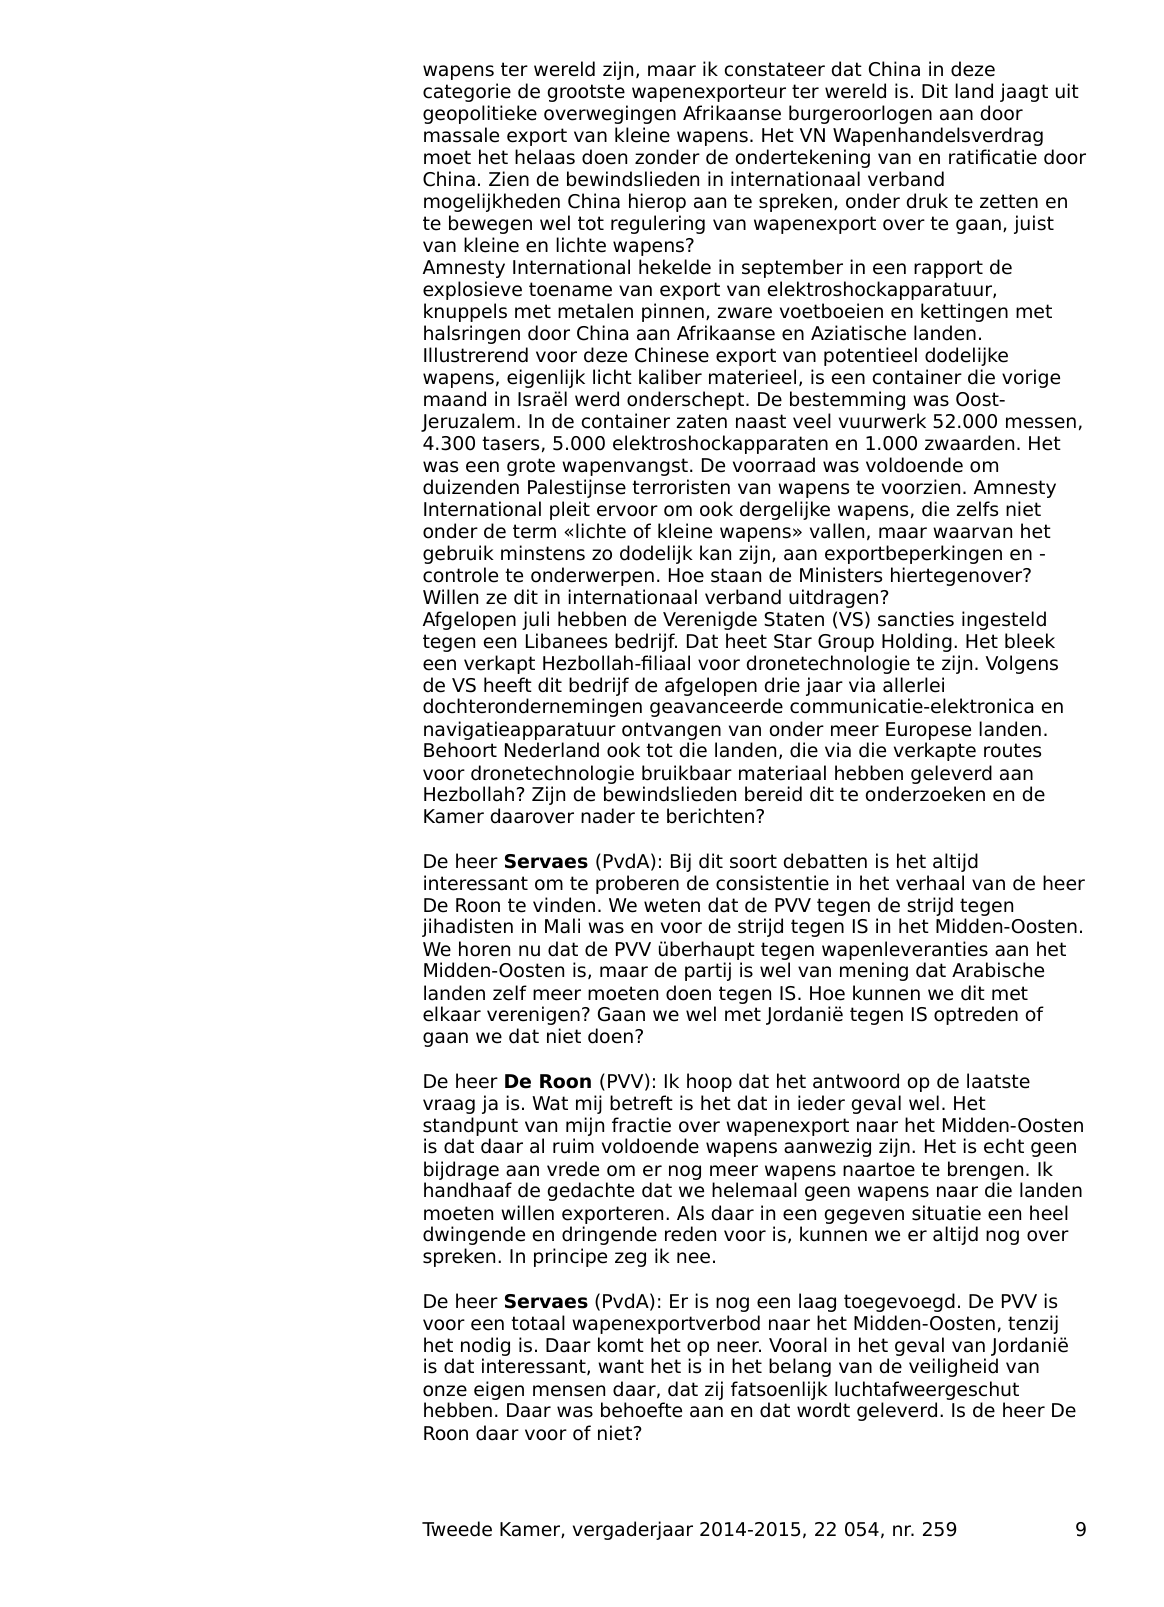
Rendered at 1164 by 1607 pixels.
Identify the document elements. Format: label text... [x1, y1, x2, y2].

text De heer De Roon (PVV): Ik hoop dat het antwoord op de laatste vraag ja is. Wat mij betreft is het dat in ieder geval wel. Het standpunt van mijn fractie over wapenexport naar het Midden-Oosten is dat daar al ruim voldoende wapens aanwezig zijn. Het is echt geen bijdrage aan vrede om er nog meer wapens naartoe te brengen. Ik handhaaf de gedachte dat we helemaal geen wapens naar die landen moeten willen exporteren. Als daar in een gegeven situatie een heel dwingende en dringende reden voor is, kunnen we er altijd nog over spreken. In principe zeg ik nee. [422, 1071, 1087, 1268]
text Afgelopen juli hebben de Verenigde Staten (VS) sancties ingesteld tegen een Libanees bedrijf. Dat heet Star Group Holding. Het bleek een verkapt Hezbollah-filiaal voor dronetechnologie te zijn. Volgens de VS heeft dit bedrijf de afgelopen drie jaar via allerlei dochterondernemingen geavanceerde communicatie-elektronica en navigatieapparatuur ontvangen van onder meer Europese landen. Behoort Nederland ook tot die landen, die via die verkapte routes voor dronetechnologie bruikbaar materiaal hebben geleverd aan Hezbollah? Zijn de bewindslieden bereid dit te onderzoeken en de Kamer daarover nader te berichten? [422, 608, 1087, 828]
text De heer Servaes (PvdA): Bij dit soort debatten is het altijd interessant om te proberen de consistentie in het verhaal van de heer De Roon te vinden. We weten dat de PVV tegen de strijd tegen jihadisten in Mali was en voor de strijd tegen IS in het Midden-Oosten. We horen nu dat de PVV überhaupt tegen wapenleveranties aan het Midden-Oosten is, maar de partij is wel van mening dat Arabische landen zelf meer moeten doen tegen IS. Hoe kunnen we dit met elkaar verenigen? Gaan we wel met Jordanië tegen IS optreden of gaan we dat niet doen? [422, 851, 1087, 1048]
text wapens ter wereld zijn, maar ik constateer dat China in deze categorie de grootste wapenexporteur ter wereld is. Dit land jaagt uit geopolitieke overwegingen Afrikaanse burgeroorlogen aan door massale export van kleine wapens. Het VN Wapenhandelsverdrag moet het helaas doen zonder de ondertekening van en ratificatie door China. Zien de bewindslieden in internationaal verband mogelijkheden China hierop aan te spreken, onder druk te zetten en te bewegen wel tot regulering van wapenexport over te gaan, juist van kleine en lichte wapens? [422, 59, 1087, 257]
text De heer Servaes (PvdA): Er is nog een laag toegevoegd. De PVV is voor een totaal wapenexportverbod naar het Midden-Oosten, tenzij het nodig is. Daar komt het op neer. Vooral in het geval van Jordanië is dat interessant, want het is in het belang van de veiligheid van onze eigen mensen daar, dat zij fatsoenlijk luchtafweergeschut hebben. Daar was behoefte aan en dat wordt geleverd. Is de heer De Roon daar voor of niet? [422, 1291, 1087, 1444]
text Amnesty International hekelde in september in een rapport de explosieve toename van export van elektroshockapparatuur, knuppels met metalen pinnen, zware voetboeien en kettingen met halsringen door China aan Afrikaanse en Aziatische landen. Illustrerend voor deze Chinese export van potentieel dodelijke wapens, eigenlijk licht kaliber materieel, is een container die vorige maand in Israël werd onderschept. De bestemming was Oost-Jeruzalem. In de container zaten naast veel vuurwerk 52.000 messen, 4.300 tasers, 5.000 elektroshockapparaten en 1.000 zwaarden. Het was een grote wapenvangst. De voorraad was voldoende om duizenden Palestijnse terroristen van wapens te voorzien. Amnesty International pleit ervoor om ook dergelijke wapens, die zelfs niet onder de term «lichte of kleine wapens» vallen, maar waarvan het gebruik minstens zo dodelijk kan zijn, aan exportbeperkingen en -controle te onderwerpen. Hoe staan de Ministers hiertegenover? Willen ze dit in internationaal verband uitdragen? [422, 257, 1087, 608]
